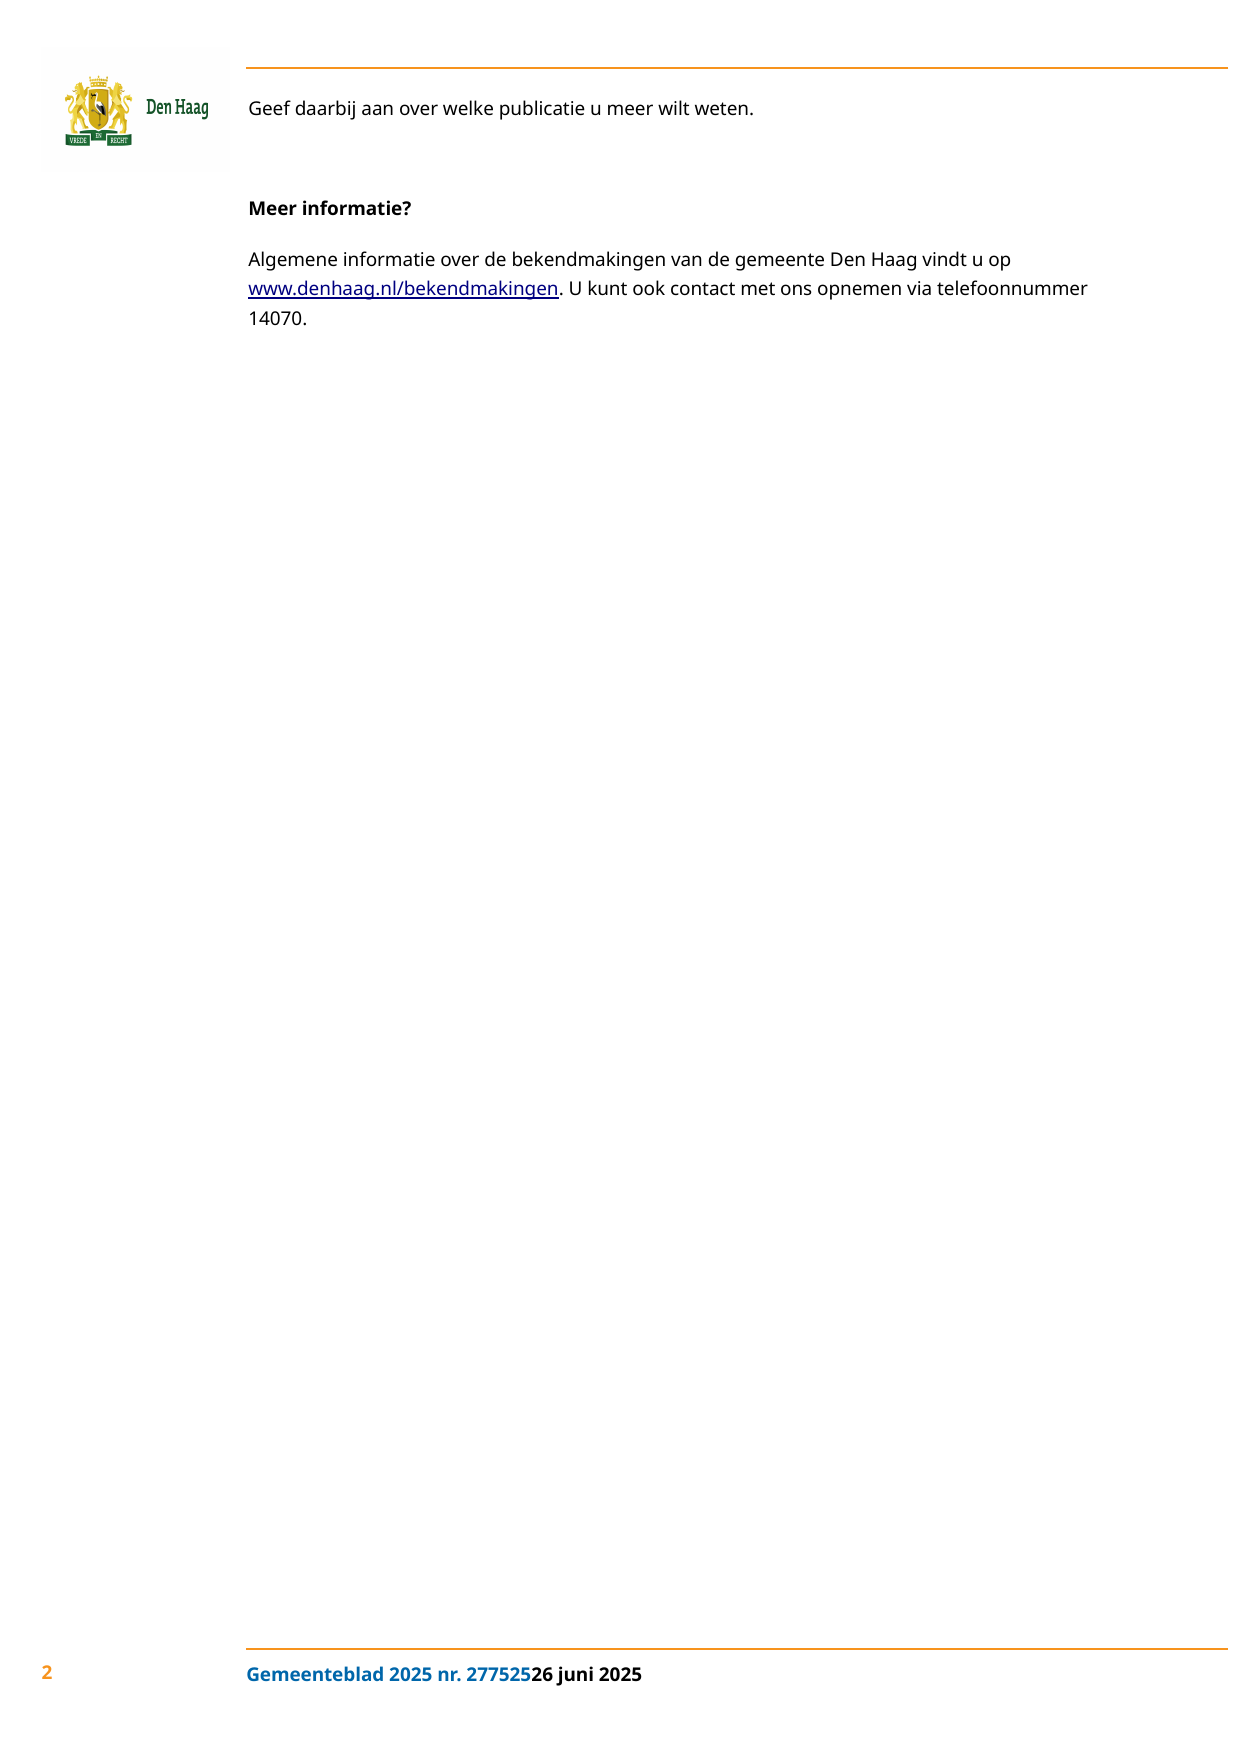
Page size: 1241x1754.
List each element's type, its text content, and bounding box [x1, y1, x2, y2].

picture [41, 47, 231, 172]
text Geef daarbij aan over welke publicatie u meer wilt weten. [248, 95, 1152, 121]
text Algemene informatie over de bekendmakingen van de gemeente Den Haag vindt u op www.denhaag.nl/bekendmakingen. U kunt ook contact met ons opnemen via telefoonnummer 14070. [248, 246, 1152, 331]
text Meer informatie? [248, 196, 1152, 221]
